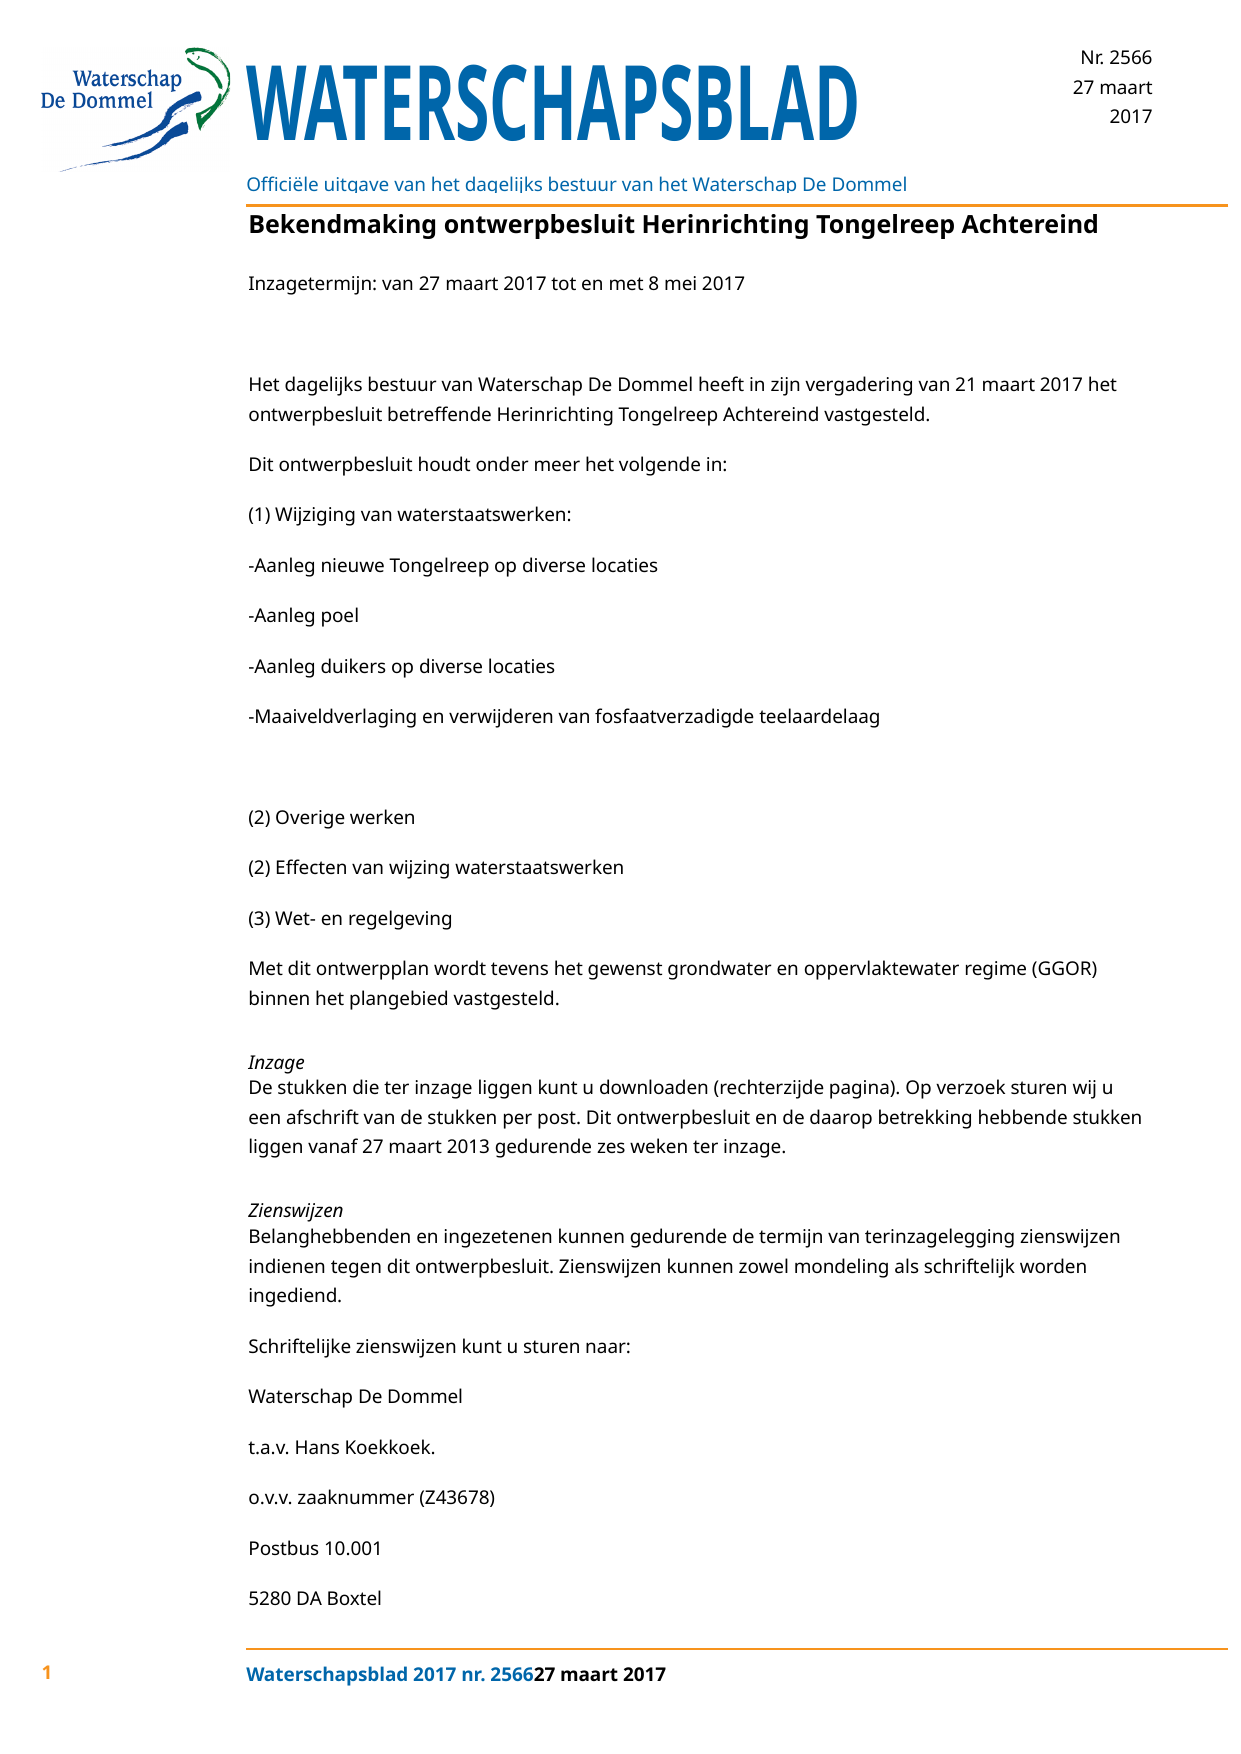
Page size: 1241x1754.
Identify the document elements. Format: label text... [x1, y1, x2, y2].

text Het dagelijks bestuur van Waterschap De Dommel heeft in zijn vergadering van 21 maart 2017 het ontwerpbesluit betreffende Herinrichting Tongelreep Achtereind vastgesteld. [248, 371, 1152, 426]
text -Maaiveldverlaging en verwijderen van fosfaatverzadigde teelaardelaag [248, 703, 1152, 729]
text 5280 DA Boxtel [248, 1585, 1152, 1611]
text De stukken die ter inzage liggen kunt u downloaden (rechterzijde pagina). Op verzoek sturen wij u een afschrift van de stukken per post. Dit ontwerpbesluit en de daarop betrekking hebbende stukken liggen vanaf 27 maart 2013 gedurende zes weken ter inzage. [248, 1074, 1152, 1159]
text -Aanleg nieuwe Tongelreep op diverse locaties [248, 552, 1152, 578]
text Bekendmaking ontwerpbesluit Herinrichting Tongelreep Achtereind [248, 207, 1152, 241]
text -Aanleg duikers op diverse locaties [248, 653, 1152, 678]
text -Aanleg poel [248, 602, 1152, 628]
text Inzagetermijn: van 27 maart 2017 tot en met 8 mei 2017 [248, 270, 1152, 296]
text t.a.v. Hans Koekkoek. [248, 1434, 1152, 1459]
text Zienswijzen [248, 1198, 1152, 1223]
text Schriftelijke zienswijzen kunt u sturen naar: [248, 1333, 1152, 1359]
text (3) Wet- en regelgeving [248, 905, 1152, 931]
text (2) Overige werken [248, 804, 1152, 830]
text Waterschap De Dommel [248, 1383, 1152, 1409]
text Postbus 10.001 [248, 1535, 1152, 1560]
text (2) Effecten van wijzing waterstaatswerken [248, 854, 1152, 880]
text Met dit ontwerpplan wordt tevens het gewenst grondwater en oppervlaktewater regime (GGOR) binnen het plangebied vastgesteld. [248, 955, 1152, 1011]
text (1) Wijziging van waterstaatswerken: [248, 502, 1152, 527]
text Inzage [248, 1049, 1152, 1074]
text Dit ontwerpbesluit houdt onder meer het volgende in: [248, 451, 1152, 477]
picture [41, 47, 231, 172]
text Belanghebbenden en ingezetenen kunnen gedurende de termijn van terinzagelegging zienswijzen indienen tegen dit ontwerpbesluit. Zienswijzen kunnen zowel mondeling als schriftelijk worden ingediend. [248, 1223, 1152, 1308]
text o.v.v. zaaknummer (Z43678) [248, 1484, 1152, 1510]
